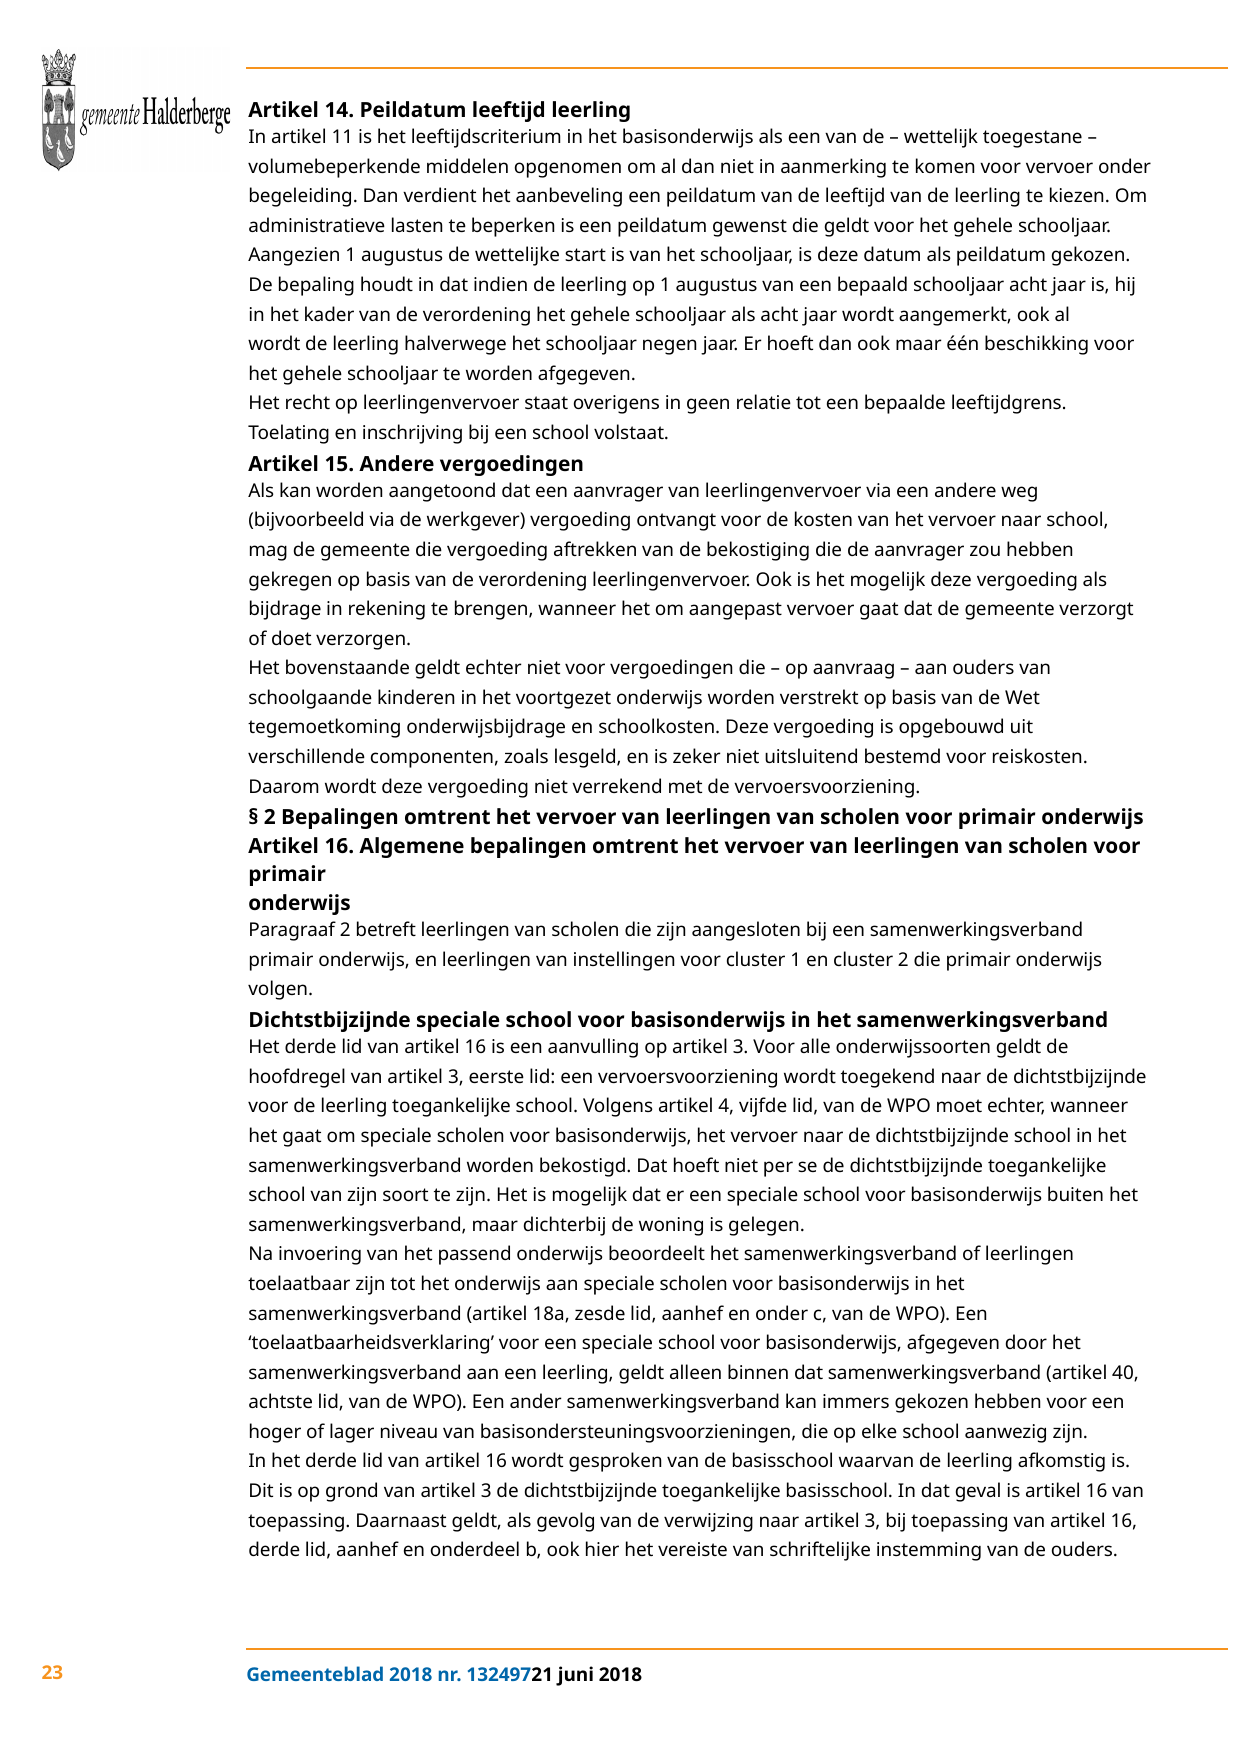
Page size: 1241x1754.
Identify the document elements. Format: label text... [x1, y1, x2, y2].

text ‘toelaatbaarheidsverklaring’ voor een speciale school voor basisonderwijs, afgegeven door het [248, 1329, 1152, 1355]
text Het bovenstaande geldt echter niet voor vergoedingen die – op aanvraag – aan ouders van [248, 654, 1152, 680]
text toepassing. Daarnaast geldt, als gevolg van de verwijzing naar artikel 3, bij toepassing van artikel 16, [248, 1507, 1152, 1532]
text Na invoering van het passend onderwijs beoordeelt het samenwerkingsverband of leerlingen [248, 1241, 1152, 1266]
text Artikel 15. Andere vergoedingen [248, 449, 1152, 477]
text tegemoetkoming onderwijsbijdrage en schoolkosten. Deze vergoeding is opgebouwd uit verschillende componenten, zoals lesgeld, en is zeker niet uitsluitend bestemd voor reiskosten. Daarom wordt deze vergoeding niet verrekend met de vervoersvoorziening. [248, 714, 1152, 799]
text Artikel 16. Algemene bepalingen omtrent het vervoer van leerlingen van scholen voor primair [248, 831, 1152, 888]
text hoger of lager niveau van basisondersteuningsvoorzieningen, die op elke school aanwezig zijn. [248, 1418, 1152, 1444]
text schoolgaande kinderen in het voortgezet onderwijs worden verstrekt op basis van de Wet [248, 684, 1152, 710]
text (bijvoorbeeld via de werkgever) vergoeding ontvangt voor de kosten van het vervoer naar school, mag de gemeente die vergoeding aftrekken van de bekostiging die de aanvrager zou hebben gekregen op basis van de verordening leerlingenvervoer. Ook is het mogelijk deze vergoeding als bijdrage in rekening te brengen, wanneer het om aangepast vervoer gaat dat de gemeente verzorgt of doet verzorgen. [248, 507, 1152, 651]
text In artikel 11 is het leeftijdscriterium in het basisonderwijs als een van de – wettelijk toegestane – [248, 123, 1152, 149]
text Dit is op grond van artikel 3 de dichtstbijzijnde toegankelijke basisschool. In dat geval is artikel 16 van [248, 1477, 1152, 1503]
text het gehele schooljaar te worden afgegeven. [248, 360, 1152, 386]
text toelaatbaar zijn tot het onderwijs aan speciale scholen voor basisonderwijs in het [248, 1270, 1152, 1296]
text onderwijs [248, 888, 1152, 916]
text volumebeperkende middelen opgenomen om al dan niet in aanmerking te komen voor vervoer onder begeleiding. Dan verdient het aanbeveling een peildatum van de leeftijd van de leerling te kiezen. Om administratieve lasten te beperken is een peildatum gewenst die geldt voor het gehele schooljaar. [248, 153, 1152, 238]
text samenwerkingsverband aan een leerling, geldt alleen binnen dat samenwerkingsverband (artikel 40, [248, 1359, 1152, 1384]
text samenwerkingsverband (artikel 18a, zesde lid, aanhef en onder c, van de WPO). Een [248, 1300, 1152, 1325]
text In het derde lid van artikel 16 wordt gesproken van de basisschool waarvan de leerling afkomstig is. [248, 1448, 1152, 1473]
text Artikel 14. Peildatum leeftijd leerling [248, 95, 1152, 123]
text Als kan worden aangetoond dat een aanvrager van leerlingenvervoer via een andere weg [248, 477, 1152, 503]
text in het kader van de verordening het gehele schooljaar als acht jaar wordt aangemerkt, ook al [248, 301, 1152, 326]
text derde lid, aanhef en onderdeel b, ook hier het vereiste van schriftelijke instemming van de ouders. [248, 1536, 1152, 1562]
text Aangezien 1 augustus de wettelijke start is van het schooljaar, is deze datum als peildatum gekozen. [248, 242, 1152, 267]
text Toelating en inschrijving bij een school volstaat. [248, 419, 1152, 445]
text Het derde lid van artikel 16 is een aanvulling op artikel 3. Voor alle onderwijssoorten geldt de [248, 1033, 1152, 1059]
text § 2 Bepalingen omtrent het vervoer van leerlingen van scholen voor primair onderwijs [248, 802, 1152, 831]
text Paragraaf 2 betreft leerlingen van scholen die zijn aangesloten bij een samenwerkingsverband primair onderwijs, en leerlingen van instellingen voor cluster 1 en cluster 2 die primair onderwijs volgen. [248, 916, 1152, 1001]
text Dichtstbijzijnde speciale school voor basisonderwijs in het samenwerkingsverband [248, 1005, 1152, 1033]
text achtste lid, van de WPO). Een ander samenwerkingsverband kan immers gekozen hebben voor een [248, 1388, 1152, 1414]
text hoofdregel van artikel 3, eerste lid: een vervoersvoorziening wordt toegekend naar de dichtstbijzijnde voor de leerling toegankelijke school. Volgens artikel 4, vijfde lid, van de WPO moet echter, wanneer het gaat om speciale scholen voor basisonderwijs, het vervoer naar de dichtstbijzijnde school in het samenwerkingsverband worden bekostigd. Dat hoeft niet per se de dichtstbijzijnde toegankelijke school van zijn soort te zijn. Het is mogelijk dat er een speciale school voor basisonderwijs buiten het samenwerkingsverband, maar dichterbij de woning is gelegen. [248, 1063, 1152, 1237]
text De bepaling houdt in dat indien de leerling op 1 augustus van een bepaald schooljaar acht jaar is, hij [248, 271, 1152, 297]
text wordt de leerling halverwege het schooljaar negen jaar. Er hoeft dan ook maar één beschikking voor [248, 330, 1152, 356]
text Het recht op leerlingenvervoer staat overigens in geen relatie tot een bepaalde leeftijdgrens. [248, 389, 1152, 415]
picture [41, 47, 231, 172]
